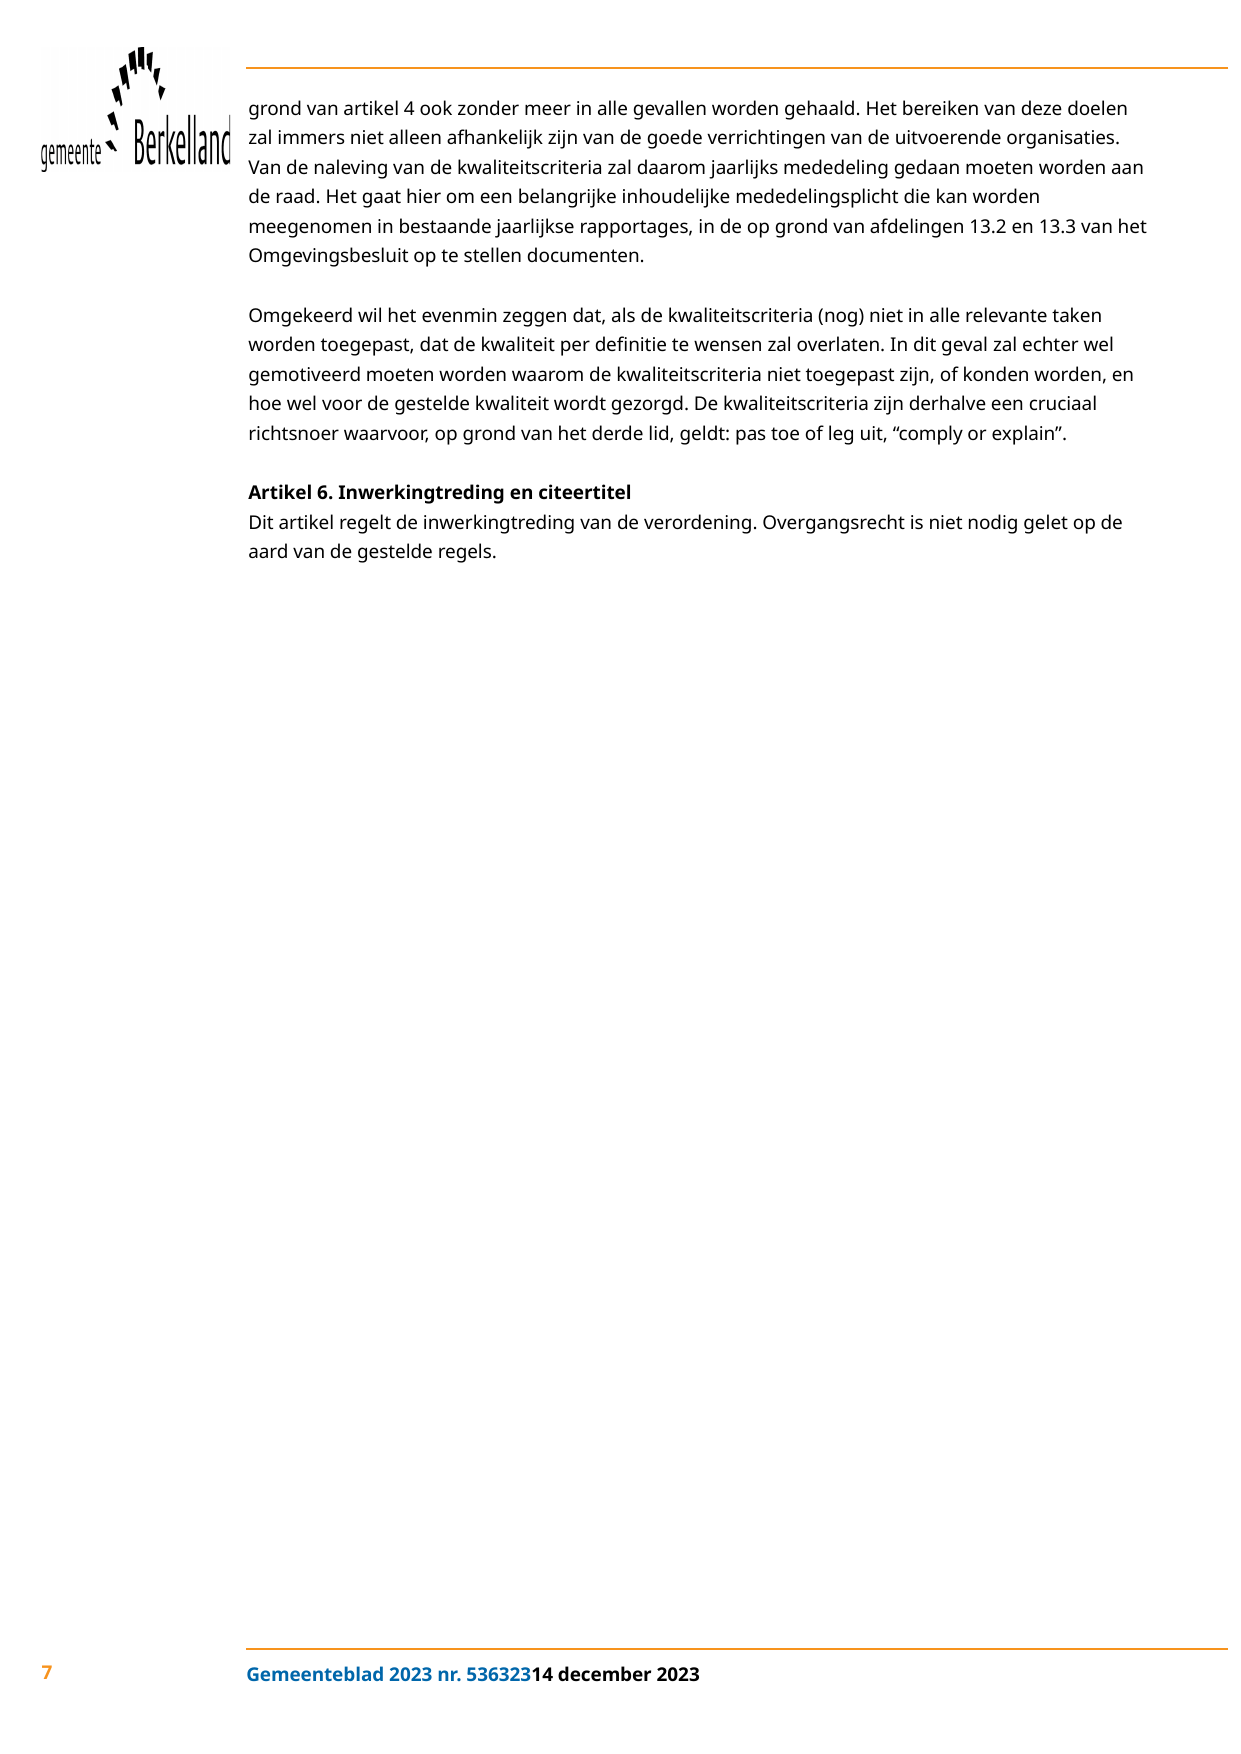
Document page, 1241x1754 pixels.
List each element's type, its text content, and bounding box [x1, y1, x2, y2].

picture [41, 47, 231, 172]
text grond van artikel 4 ook zonder meer in alle gevallen worden gehaald. Het bereiken van deze doelen zal immers niet alleen afhankelijk zijn van de goede verrichtingen van de uitvoerende organisaties. Van de naleving van de kwaliteitscriteria zal daarom jaarlijks mededeling gedaan moeten worden aan de raad. Het gaat hier om een belangrijke inhoudelijke mededelingsplicht die kan worden meegenomen in bestaande jaarlijkse rapportages, in de op grond van afdelingen 13.2 en 13.3 van het Omgevingsbesluit op te stellen documenten. [248, 95, 1152, 268]
text Dit artikel regelt de inwerkingtreding van de verordening. Overgangsrecht is niet nodig gelet op de aard van de gestelde regels. [248, 509, 1152, 564]
text Omgekeerd wil het evenmin zeggen dat, als de kwaliteitscriteria (nog) niet in alle relevante taken worden toegepast, dat de kwaliteit per definitie te wensen zal overlaten. In dit geval zal echter wel gemotiveerd moeten worden waarom de kwaliteitscriteria niet toegepast zijn, of konden worden, en hoe wel voor de gestelde kwaliteit wordt gezorgd. De kwaliteitscriteria zijn derhalve een cruciaal richtsnoer waarvoor, op grond van het derde lid, geldt: pas toe of leg uit, “comply or explain”. [248, 302, 1152, 446]
text Artikel 6. Inwerkingtreding en citeertitel [248, 479, 1152, 505]
